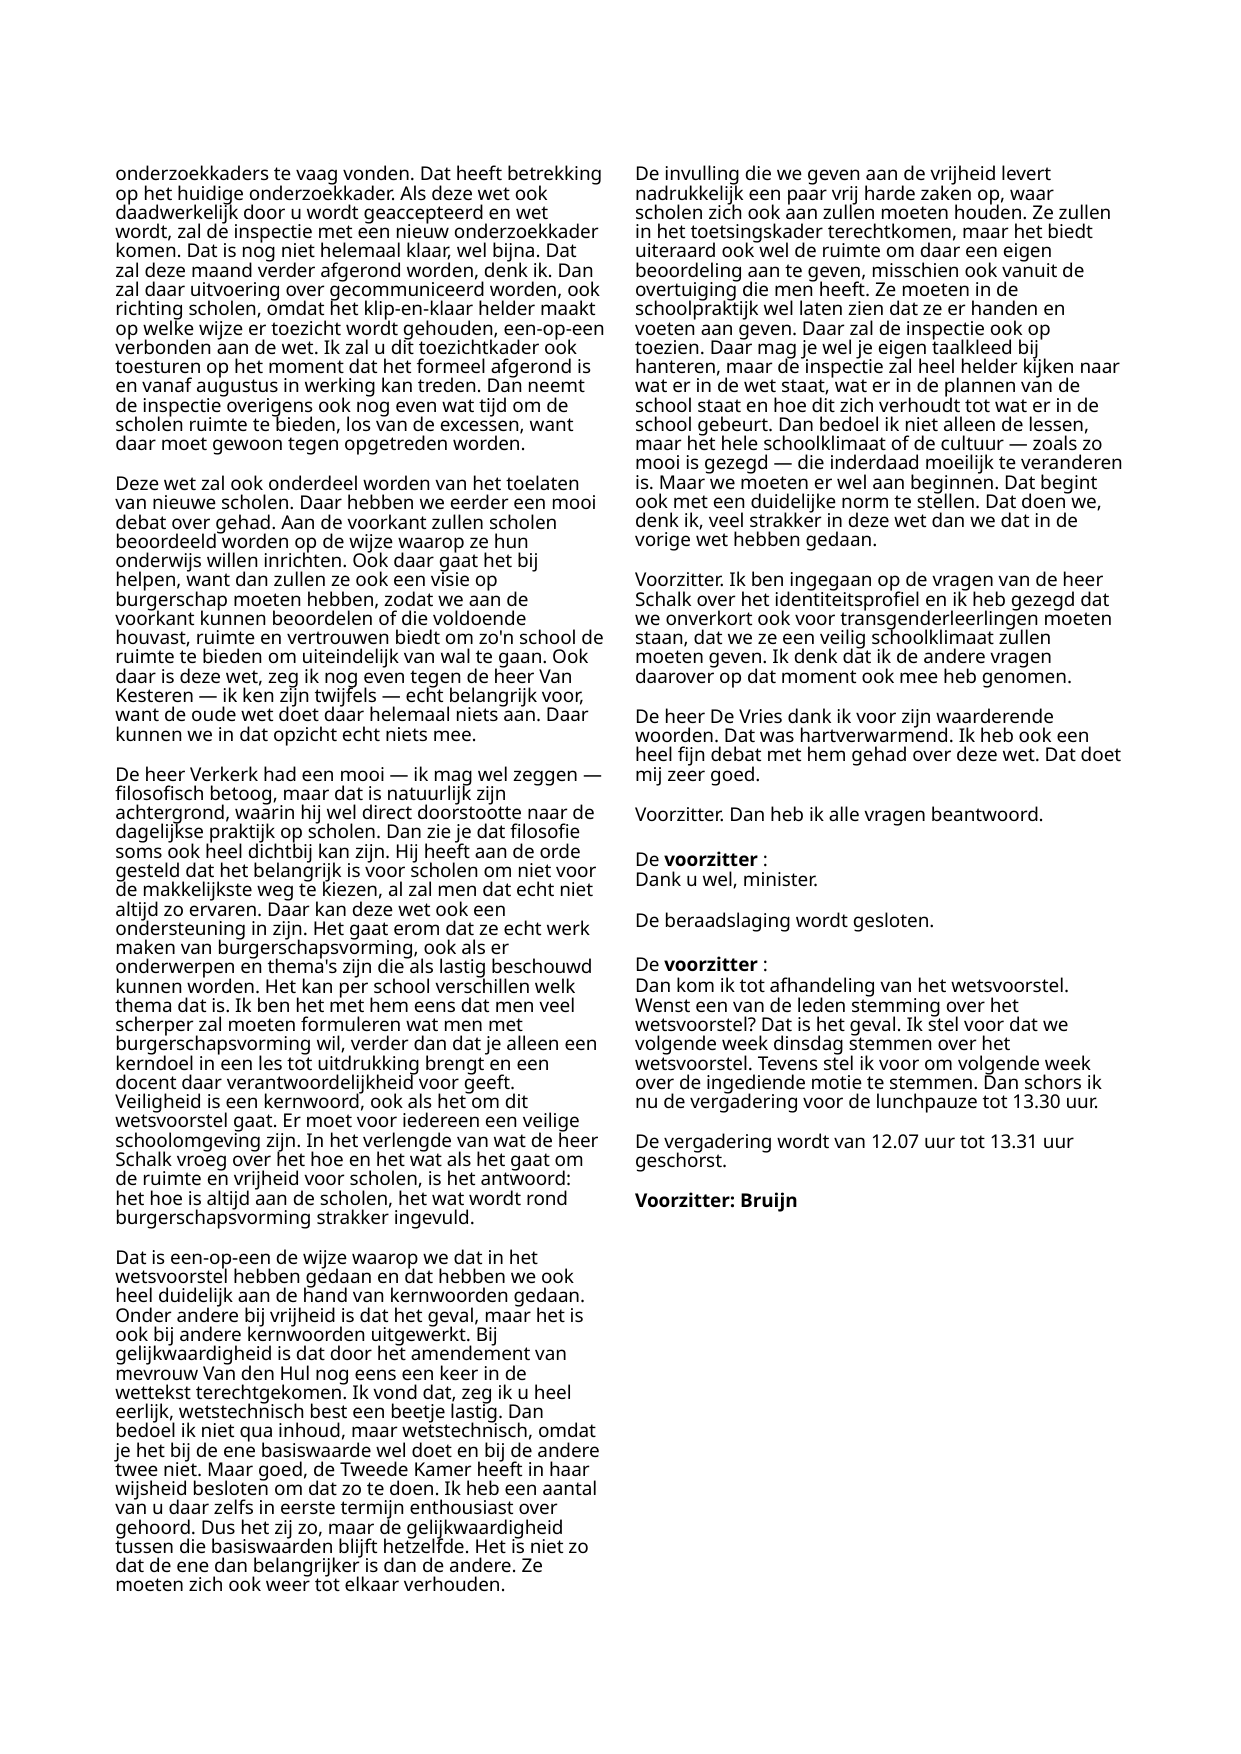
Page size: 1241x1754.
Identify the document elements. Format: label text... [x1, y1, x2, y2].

text De vergadering wordt van 12.07 uur tot 13.31 uur geschorst. [635, 1133, 1125, 1172]
text De invulling die we geven aan de vrijheid levert nadrukkelijk een paar vrij harde zaken op, waar scholen zich ook aan zullen moeten houden. Ze zullen in het toetsingskader terechtkomen, maar het biedt uiteraard ook wel de ruimte om daar een eigen beoordeling aan te geven, misschien ook vanuit de overtuiging die men heeft. Ze moeten in de schoolpraktijk wel laten zien dat ze er handen en voeten aan geven. Daar zal de inspectie ook op toezien. Daar mag je wel je eigen taalkleed bij hanteren, maar de inspectie zal heel helder kijken naar wat er in de wet staat, wat er in de plannen van de school staat en hoe dit zich verhoudt tot wat er in de school gebeurt. Dan bedoel ik niet alleen de lessen, maar het hele schoolklimaat of de cultuur — zoals zo mooi is gezegd — die inderdaad moeilijk te veranderen is. Maar we moeten er wel aan beginnen. Dat begint ook met een duidelijke norm te stellen. Dat doen we, denk ik, veel strakker in deze wet dan we dat in de vorige wet hebben gedaan. [635, 165, 1125, 551]
text De heer Verkerk had een mooi — ik mag wel zeggen — filosofisch betoog, maar dat is natuurlijk zijn achtergrond, waarin hij wel direct doorstootte naar de dagelijkse praktijk op scholen. Dan zie je dat filosofie soms ook heel dichtbij kan zijn. Hij heeft aan de orde gesteld dat het belangrijk is voor scholen om niet voor de makkelijkste weg te kiezen, al zal men dat echt niet altijd zo ervaren. Daar kan deze wet ook een ondersteuning in zijn. Het gaat erom dat ze echt werk maken van burgerschapsvorming, ook als er onderwerpen en thema's zijn die als lastig beschouwd kunnen worden. Het kan per school verschillen welk thema dat is. Ik ben het met hem eens dat men veel scherper zal moeten formuleren wat men met burgerschapsvorming wil, verder dan dat je alleen een kerndoel in een les tot uitdrukking brengt en een docent daar verantwoordelijkheid voor geeft. Veiligheid is een kernwoord, ook als het om dit wetsvoorstel gaat. Er moet voor iedereen een veilige schoolomgeving zijn. In het verlengde van wat de heer Schalk vroeg over het hoe en het wat als het gaat om de ruimte en vrijheid voor scholen, is het antwoord: het hoe is altijd aan de scholen, het wat wordt rond burgerschapsvorming strakker ingevuld. [115, 766, 605, 1228]
text De voorzitter : [635, 952, 1125, 977]
text Dan kom ik tot afhandeling van het wetsvoorstel. Wenst een van de leden stemming over het wetsvoorstel? Dat is het geval. Ik stel voor dat we volgende week dinsdag stemmen over het wetsvoorstel. Tevens stel ik voor om volgende week over de ingediende motie te stemmen. Dan schors ik nu de vergadering voor de lunchpauze tot 13.30 uur. [635, 977, 1125, 1112]
text Voorzitter: Bruijn [635, 1192, 1125, 1212]
text De voorzitter : [635, 846, 1125, 871]
text De heer De Vries dank ik voor zijn waarderende woorden. Dat was hartverwarmend. Ik heb ook een heel fijn debat met hem gehad over deze wet. Dat doet mij zeer goed. [635, 708, 1125, 785]
text onderzoekkaders te vaag vonden. Dat heeft betrekking op het huidige onderzoekkader. Als deze wet ook daadwerkelijk door u wordt geaccepteerd en wet wordt, zal de inspectie met een nieuw onderzoekkader komen. Dat is nog niet helemaal klaar, wel bijna. Dat zal deze maand verder afgerond worden, denk ik. Dan zal daar uitvoering over gecommuniceerd worden, ook richting scholen, omdat het klip-en-klaar helder maakt op welke wijze er toezicht wordt gehouden, een-op-een verbonden aan de wet. Ik zal u dit toezichtkader ook toesturen op het moment dat het formeel afgerond is en vanaf augustus in werking kan treden. Dan neemt de inspectie overigens ook nog even wat tijd om de scholen ruimte te bieden, los van de excessen, want daar moet gewoon tegen opgetreden worden. [115, 165, 605, 454]
text Voorzitter. Dan heb ik alle vragen beantwoord. [635, 806, 1125, 825]
text Dat is een-op-een de wijze waarop we dat in het wetsvoorstel hebben gedaan en dat hebben we ook heel duidelijk aan de hand van kernwoorden gedaan. Onder andere bij vrijheid is dat het geval, maar het is ook bij andere kernwoorden uitgewerkt. Bij gelijkwaardigheid is dat door het amendement van mevrouw Van den Hul nog eens een keer in de wettekst terechtgekomen. Ik vond dat, zeg ik u heel eerlijk, wetstechnisch best een beetje lastig. Dan bedoel ik niet qua inhoud, maar wetstechnisch, omdat je het bij de ene basiswaarde wel doet en bij de andere twee niet. Maar goed, de Tweede Kamer heeft in haar wijsheid besloten om dat zo te doen. Ik heb een aantal van u daar zelfs in eerste termijn enthousiast over gehoord. Dus het zij zo, maar de gelijkwaardigheid tussen die basiswaarden blijft hetzelfde. Het is niet zo dat de ene dan belangrijker is dan de andere. Ze moeten zich ook weer tot elkaar verhouden. [115, 1249, 605, 1596]
text De beraadslaging wordt gesloten. [635, 912, 1125, 931]
text Dank u wel, minister. [635, 871, 1125, 891]
text Voorzitter. Ik ben ingegaan op de vragen van de heer Schalk over het identiteitsprofiel en ik heb gezegd dat we onverkort ook voor transgenderleerlingen moeten staan, dat we ze een veilig schoolklimaat zullen moeten geven. Ik denk dat ik de andere vragen daarover op dat moment ook mee heb genomen. [635, 571, 1125, 687]
text Deze wet zal ook onderdeel worden van het toelaten van nieuwe scholen. Daar hebben we eerder een mooi debat over gehad. Aan de voorkant zullen scholen beoordeeld worden op de wijze waarop ze hun onderwijs willen inrichten. Ook daar gaat het bij helpen, want dan zullen ze ook een visie op burgerschap moeten hebben, zodat we aan de voorkant kunnen beoordelen of die voldoende houvast, ruimte en vertrouwen biedt om zo'n school de ruimte te bieden om uiteindelijk van wal te gaan. Ook daar is deze wet, zeg ik nog even tegen de heer Van Kesteren — ik ken zijn twijfels — echt belangrijk voor, want de oude wet doet daar helemaal niets aan. Daar kunnen we in dat opzicht echt niets mee. [115, 475, 605, 745]
